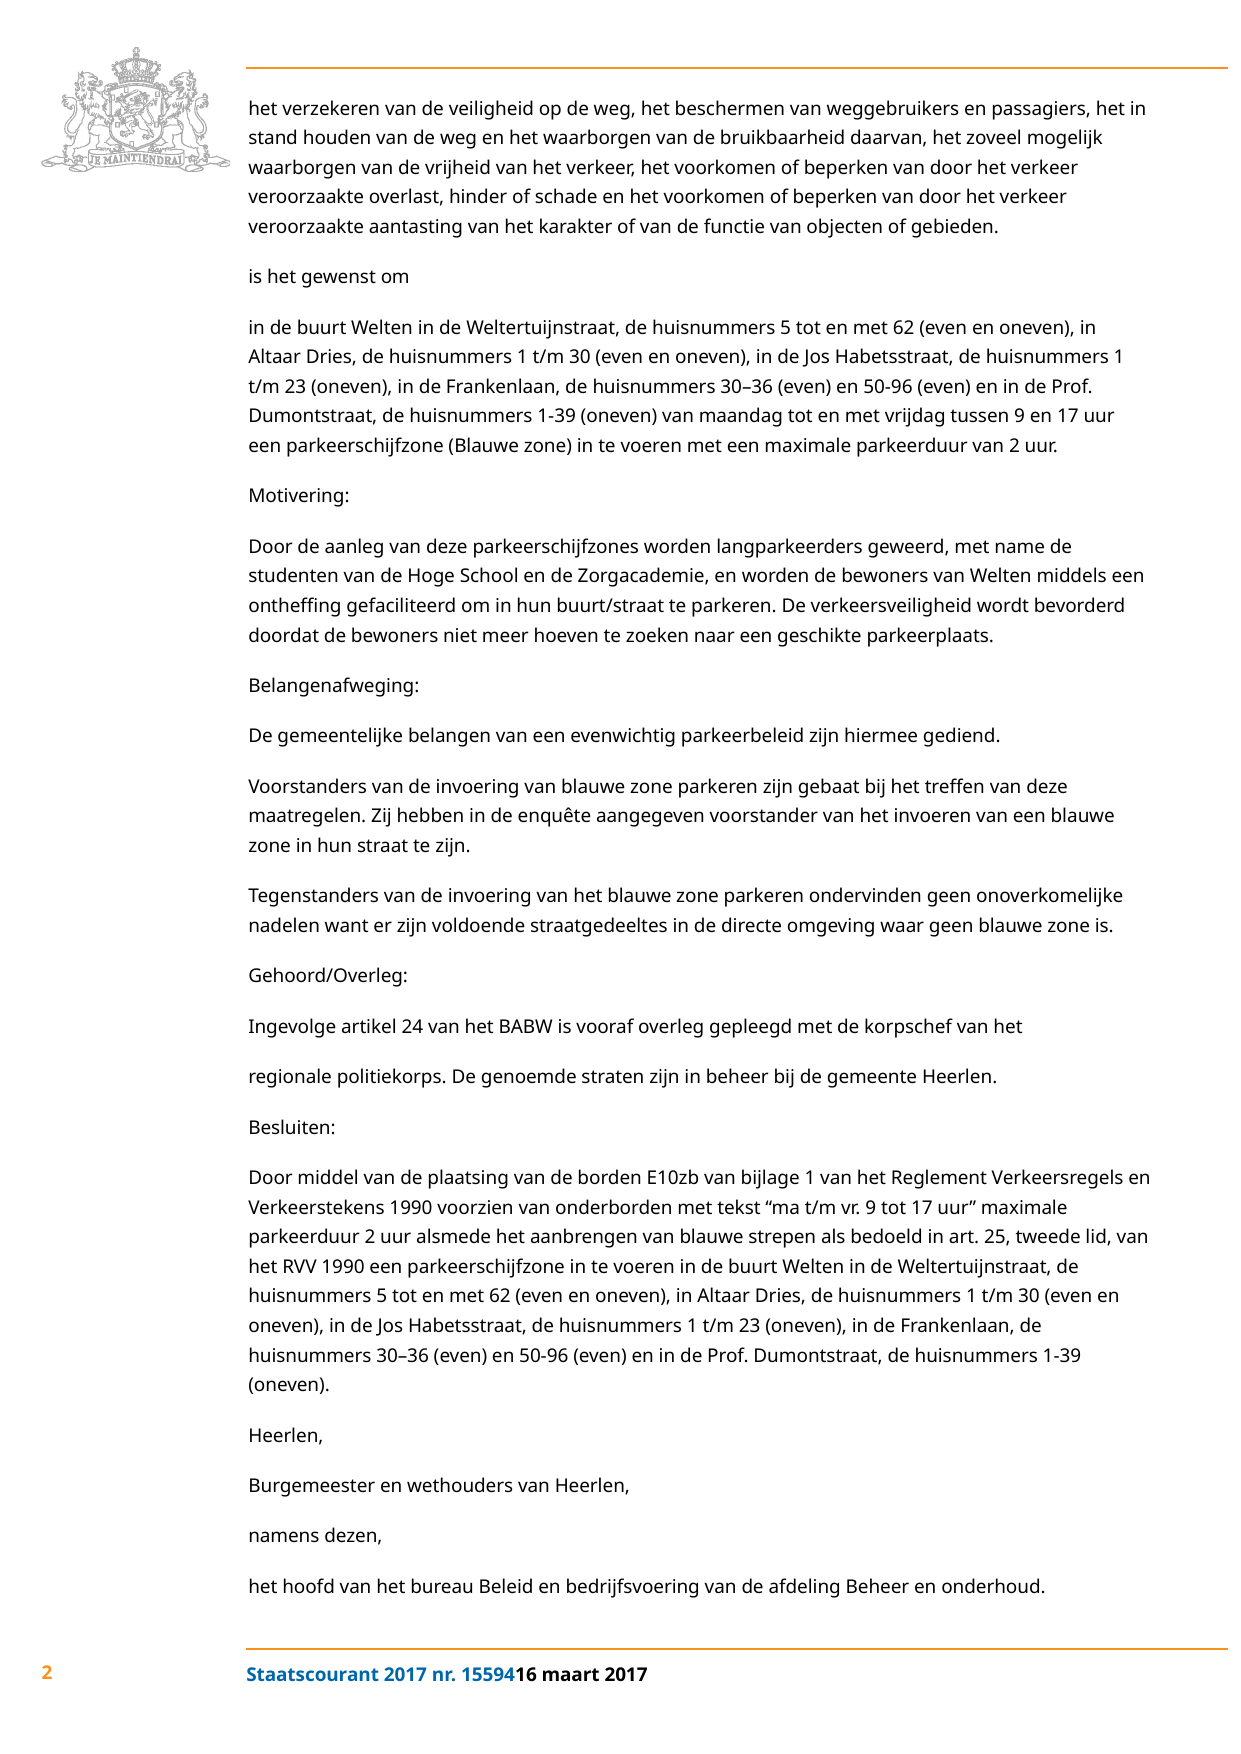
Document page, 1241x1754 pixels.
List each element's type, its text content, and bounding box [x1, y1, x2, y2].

text Burgemeester en wethouders van Heerlen, [248, 1472, 1152, 1498]
text Door middel van de plaatsing van de borden E10zb van bijlage 1 van het Reglement Verkeersregels en Verkeerstekens 1990 voorzien van onderborden met tekst “ma t/m vr. 9 tot 17 uur” maximale parkeerduur 2 uur alsmede het aanbrengen van blauwe strepen als bedoeld in art. 25, tweede lid, van het RVV 1990 een parkeerschijfzone in te voeren in de buurt Welten in de Weltertuijnstraat, de huisnummers 5 tot en met 62 (even en oneven), in Altaar Dries, de huisnummers 1 t/m 30 (even en oneven), in de Jos Habetsstraat, de huisnummers 1 t/m 23 (oneven), in de Frankenlaan, de huisnummers 30–36 (even) en 50-96 (even) en in de Prof. Dumontstraat, de huisnummers 1-39 (oneven). [248, 1164, 1152, 1397]
text het hoofd van het bureau Beleid en bedrijfsvoering van de afdeling Beheer en onderhoud. [248, 1573, 1152, 1599]
text Tegenstanders van de invoering van het blauwe zone parkeren ondervinden geen onoverkomelijke nadelen want er zijn voldoende straatgedeeltes in de directe omgeving waar geen blauwe zone is. [248, 883, 1152, 938]
text het verzekeren van de veiligheid op de weg, het beschermen van weggebruikers en passagiers, het in stand houden van de weg en het waarborgen van de bruikbaarheid daarvan, het zoveel mogelijk waarborgen van de vrijheid van het verkeer, het voorkomen of beperken van door het verkeer veroorzaakte overlast, hinder of schade en het voorkomen of beperken van door het verkeer veroorzaakte aantasting van het karakter of van de functie van objecten of gebieden. [248, 95, 1152, 239]
picture [41, 47, 231, 172]
text Besluiten: [248, 1114, 1152, 1140]
text Heerlen, [248, 1422, 1152, 1448]
text regionale politiekorps. De genoemde straten zijn in beheer bij de gemeente Heerlen. [248, 1063, 1152, 1089]
text in de buurt Welten in de Weltertuijnstraat, de huisnummers 5 tot en met 62 (even en oneven), in Altaar Dries, de huisnummers 1 t/m 30 (even en oneven), in de Jos Habetsstraat, de huisnummers 1 t/m 23 (oneven), in de Frankenlaan, de huisnummers 30–36 (even) en 50-96 (even) en in de Prof. Dumontstraat, de huisnummers 1-39 (oneven) van maandag tot en met vrijdag tussen 9 en 17 uur een parkeerschijfzone (Blauwe zone) in te voeren met een maximale parkeerduur van 2 uur. [248, 314, 1152, 458]
text Belangenafweging: [248, 672, 1152, 698]
text is het gewenst om [248, 263, 1152, 289]
text Motivering: [248, 483, 1152, 508]
text Ingevolge artikel 24 van het BABW is vooraf overleg gepleegd met de korpschef van het [248, 1013, 1152, 1039]
text namens dezen, [248, 1523, 1152, 1548]
text Door de aanleg van deze parkeerschijfzones worden langparkeerders geweerd, met name de studenten van de Hoge School en de Zorgacademie, en worden de bewoners van Welten middels een ontheffing gefaciliteerd om in hun buurt/straat te parkeren. De verkeersveiligheid wordt bevorderd doordat de bewoners niet meer hoeven te zoeken naar een geschikte parkeerplaats. [248, 533, 1152, 648]
text Voorstanders van de invoering van blauwe zone parkeren zijn gebaat bij het treffen van deze maatregelen. Zij hebben in de enquête aangegeven voorstander van het invoeren van een blauwe zone in hun straat te zijn. [248, 773, 1152, 858]
text Gehoord/Overleg: [248, 963, 1152, 988]
text De gemeentelijke belangen van een evenwichtig parkeerbeleid zijn hiermee gediend. [248, 723, 1152, 748]
